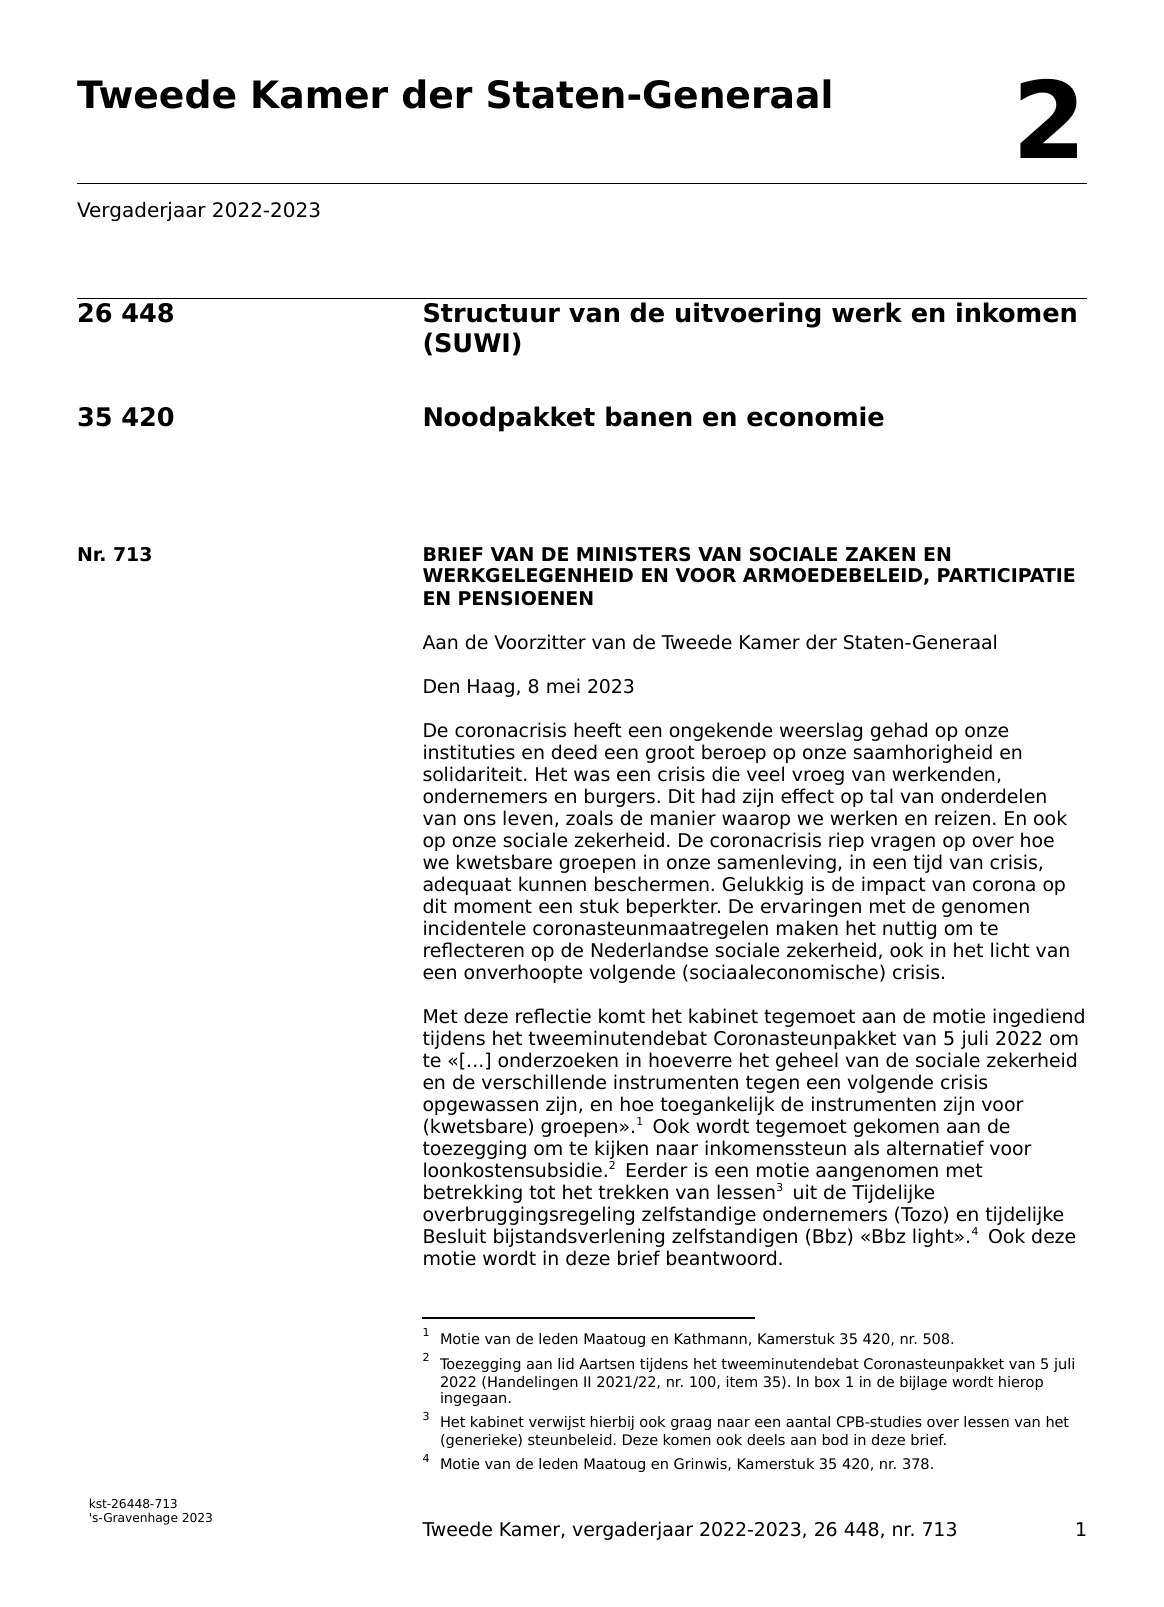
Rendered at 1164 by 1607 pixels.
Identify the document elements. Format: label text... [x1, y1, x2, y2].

text Toezegging aan lid Aartsen tijdens het tweeminutendebat Coronasteunpakket van 5 juli 2022 (Handelingen II 2021/22, nr. 100, item 35). In box 1 in de bijlage wordt hierop ingegaan. [422, 1352, 1087, 1407]
text Motie van de leden Maatoug en Grinwis, Kamerstuk 35 420, nr. 378. [422, 1452, 1087, 1474]
text Motie van de leden Maatoug en Kathmann, Kamerstuk 35 420, nr. 508. [422, 1327, 1087, 1349]
table_cell Vergaderjaar 2022-2023 [77, 184, 1087, 298]
text De coronacrisis heeft een ongekende weerslag gehad op onze instituties en deed een groot beroep op onze saamhorigheid en solidariteit. Het was een crisis die veel vroeg van werkenden, ondernemers en burgers. Dit had zijn effect op tal van onderdelen van ons leven, zoals de manier waarop we werken en reizen. En ook op onze sociale zekerheid. De coronacrisis riep vragen op over hoe we kwetsbare groepen in onze samenleving, in een tijd van crisis, adequaat kunnen beschermen. Gelukkig is de impact van corona op dit moment een stuk beperkter. De ervaringen met de genomen incidentele coronasteunmaatregelen maken het nuttig om te reflecteren op de Nederlandse sociale zekerheid, ook in het licht van een onverhoopte volgende (sociaaleconomische) crisis. [422, 720, 1087, 984]
text Aan de Voorzitter van de Tweede Kamer der Staten-Generaal [422, 632, 1087, 653]
subtitle 35 420 Noodpakket banen en economie [77, 403, 1087, 432]
table_header Tweede Kamer der Staten-Generaal [77, 59, 886, 183]
table_header 2 [886, 59, 1087, 183]
subtitle 26 448 Structuur van de uitvoering werk en inkomen (SUWI) [77, 299, 1087, 358]
text Met deze reflectie komt het kabinet tegemoet aan de motie ingediend tijdens het tweeminutendebat Coronasteunpakket van 5 juli 2022 om te «[...] onderzoeken in hoeverre het geheel van de sociale zekerheid en de verschillende instrumenten tegen een volgende crisis opgewassen zijn, en hoe toegankelijk de instrumenten zijn voor (kwetsbare) groepen». Ook wordt tegemoet gekomen aan de toezegging om te kijken naar inkomenssteun als alternatief voor loonkostensubsidie. Eerder is een motie aangenomen met betrekking tot het trekken van lessen uit de Tijdelijke overbruggingsregeling zelfstandige ondernemers (Tozo) en tijdelijke Besluit bijstandsverlening zelfstandigen (Bbz) «Bbz light». Ook deze motie wordt in deze brief beantwoord. [422, 1006, 1087, 1269]
subtitle Nr. 713 BRIEF VAN DE MINISTERS VAN SOCIALE ZAKEN EN WERKGELEGENHEID EN VOOR ARMOEDEBELEID, PARTICIPATIE EN PENSIOENEN [77, 543, 1087, 609]
text 's-Gravenhage 2023 [88, 1511, 323, 1525]
text Het kabinet verwijst hierbij ook graag naar een aantal CPB-studies over lessen van het (generieke) steunbeleid. Deze komen ook deels aan bod in deze brief. [422, 1410, 1087, 1449]
text kst-26448-713 [88, 1497, 323, 1511]
text Den Haag, 8 mei 2023 [422, 676, 1087, 698]
